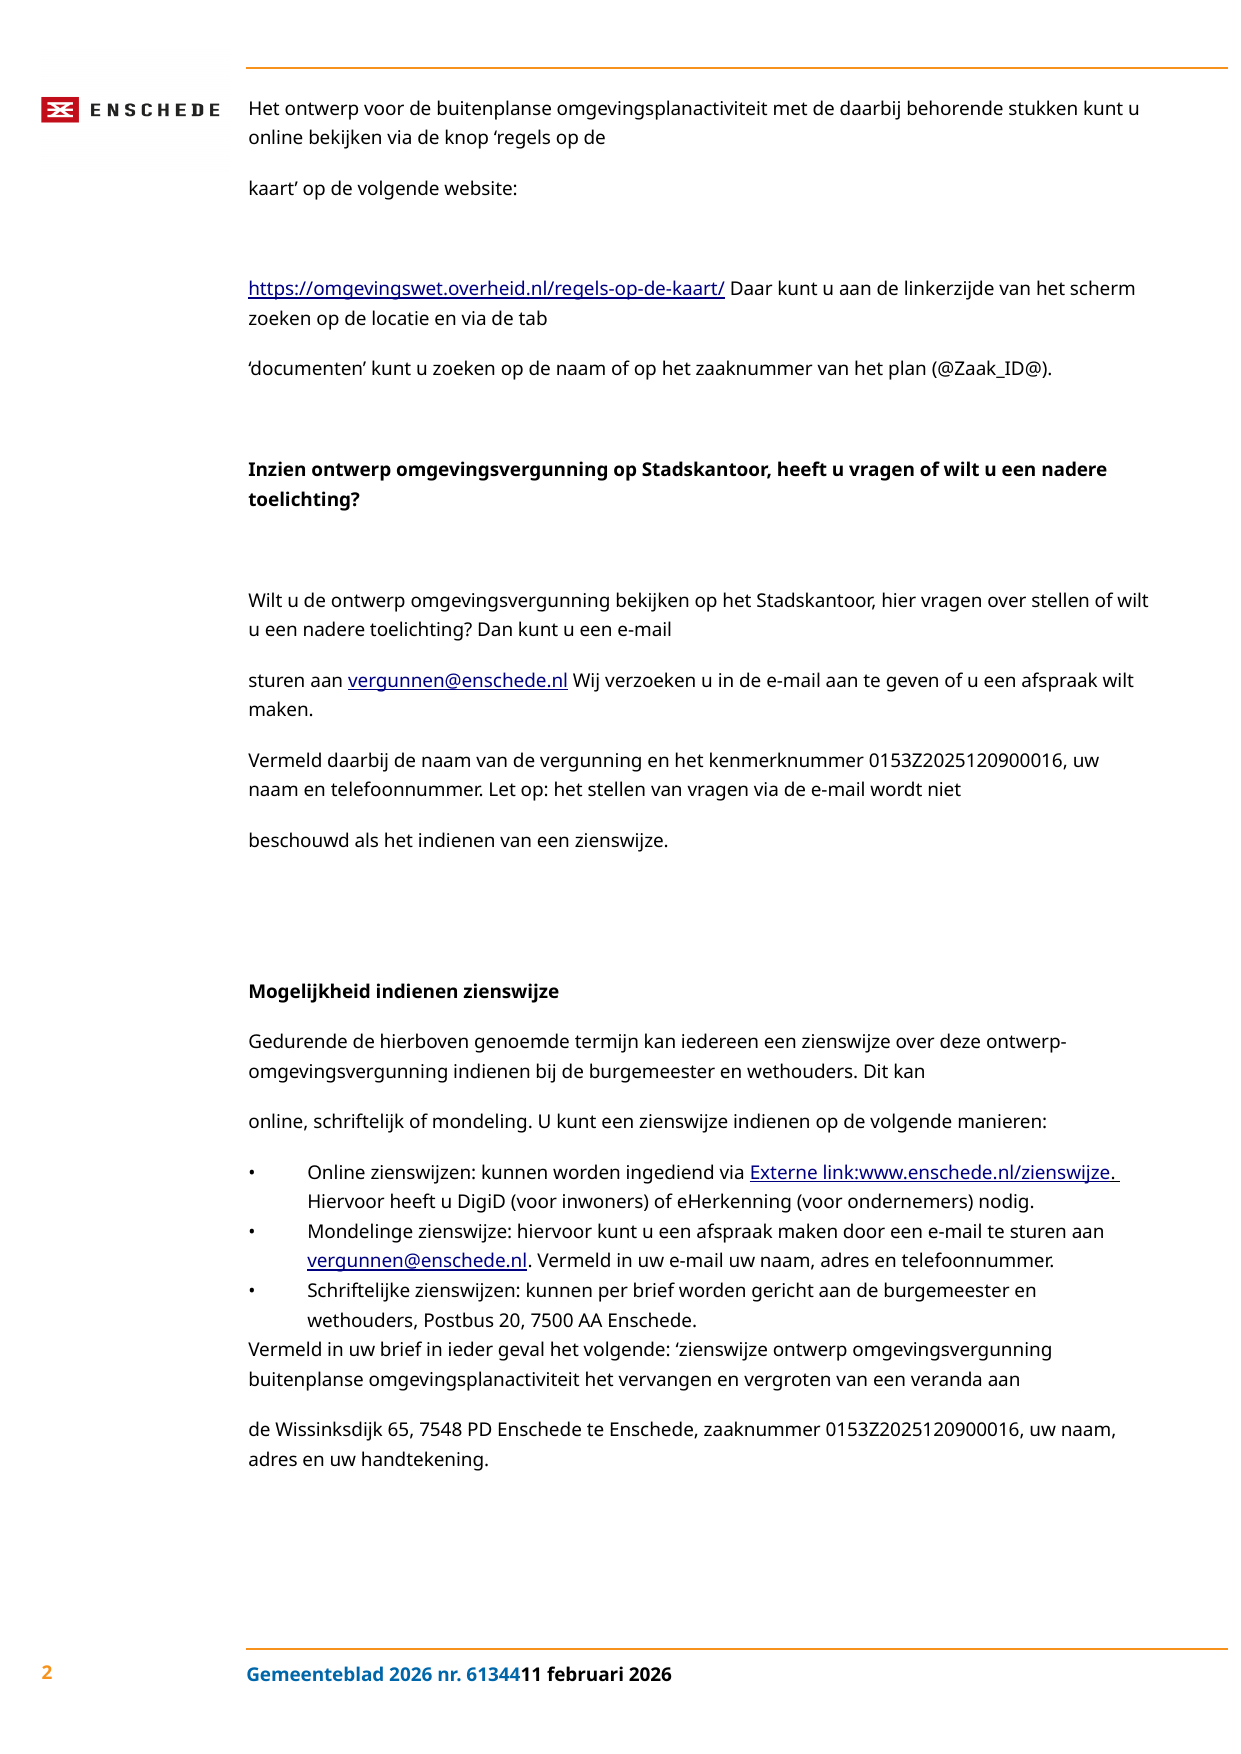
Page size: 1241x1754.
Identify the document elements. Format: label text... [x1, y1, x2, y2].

text Het ontwerp voor de buitenplanse omgevingsplanactiviteit met de daarbij behorende stukken kunt u online bekijken via de knop ‘regels op de [248, 95, 1152, 150]
text ‘documenten’ kunt u zoeken op de naam of op het zaaknummer van het plan (@Zaak_ID@). [248, 356, 1152, 381]
text kaart’ op de volgende website: [248, 175, 1152, 201]
text online, schriftelijk of mondeling. U kunt een zienswijze indienen op de volgende manieren: [248, 1108, 1152, 1134]
picture [41, 47, 231, 172]
list Schriftelijke zienswijzen: kunnen per brief worden gericht aan de burgemeester en wethouders, Postbus 20, 7500 AA Enschede. [248, 1277, 1152, 1333]
text Vermeld in uw brief in ieder geval het volgende: ‘zienswijze ontwerp omgevingsvergunning buitenplanse omgevingsplanactiviteit het vervangen en vergroten van een veranda aan [248, 1336, 1152, 1392]
text sturen aan vergunnen@enschede.nl Wij verzoeken u in de e-mail aan te geven of u een afspraak wilt maken. [248, 667, 1152, 722]
list Online zienswijzen: kunnen worden ingediend via Externe link:www.enschede.nl/zienswijze. Hiervoor heeft u DigiD (voor inwoners) of eHerkenning (voor ondernemers) nodig. [248, 1159, 1152, 1214]
text beschouwd als het indienen van een zienswijze. [248, 827, 1152, 853]
text Wilt u de ontwerp omgevingsvergunning bekijken op het Stadskantoor, hier vragen over stellen of wilt u een nadere toelichting? Dan kunt u een e-mail [248, 587, 1152, 642]
list Mondelinge zienswijze: hiervoor kunt u een afspraak maken door een e-mail te sturen aan vergunnen@enschede.nl. Vermeld in uw e-mail uw naam, adres en telefoonnummer. [248, 1218, 1152, 1273]
text https://omgevingswet.overheid.nl/regels-op-de-kaart/ Daar kunt u aan de linkerzijde van het scherm zoeken op de locatie en via de tab [248, 276, 1152, 331]
text de Wissinksdijk 65, 7548 PD Enschede te Enschede, zaaknummer 0153Z2025120900016, uw naam, adres en uw handtekening. [248, 1416, 1152, 1472]
text Mogelijkheid indienen zienswijze [248, 978, 1152, 1004]
text Gedurende de hierboven genoemde termijn kan iedereen een zienswijze over deze ontwerp-omgevingsvergunning indienen bij de burgemeester en wethouders. Dit kan [248, 1028, 1152, 1084]
text Inzien ontwerp omgevingsvergunning op Stadskantoor, heeft u vragen of wilt u een nadere toelichting? [248, 456, 1152, 512]
text Vermeld daarbij de naam van de vergunning en het kenmerknummer 0153Z2025120900016, uw naam en telefoonnummer. Let op: het stellen van vragen via de e-mail wordt niet [248, 747, 1152, 802]
